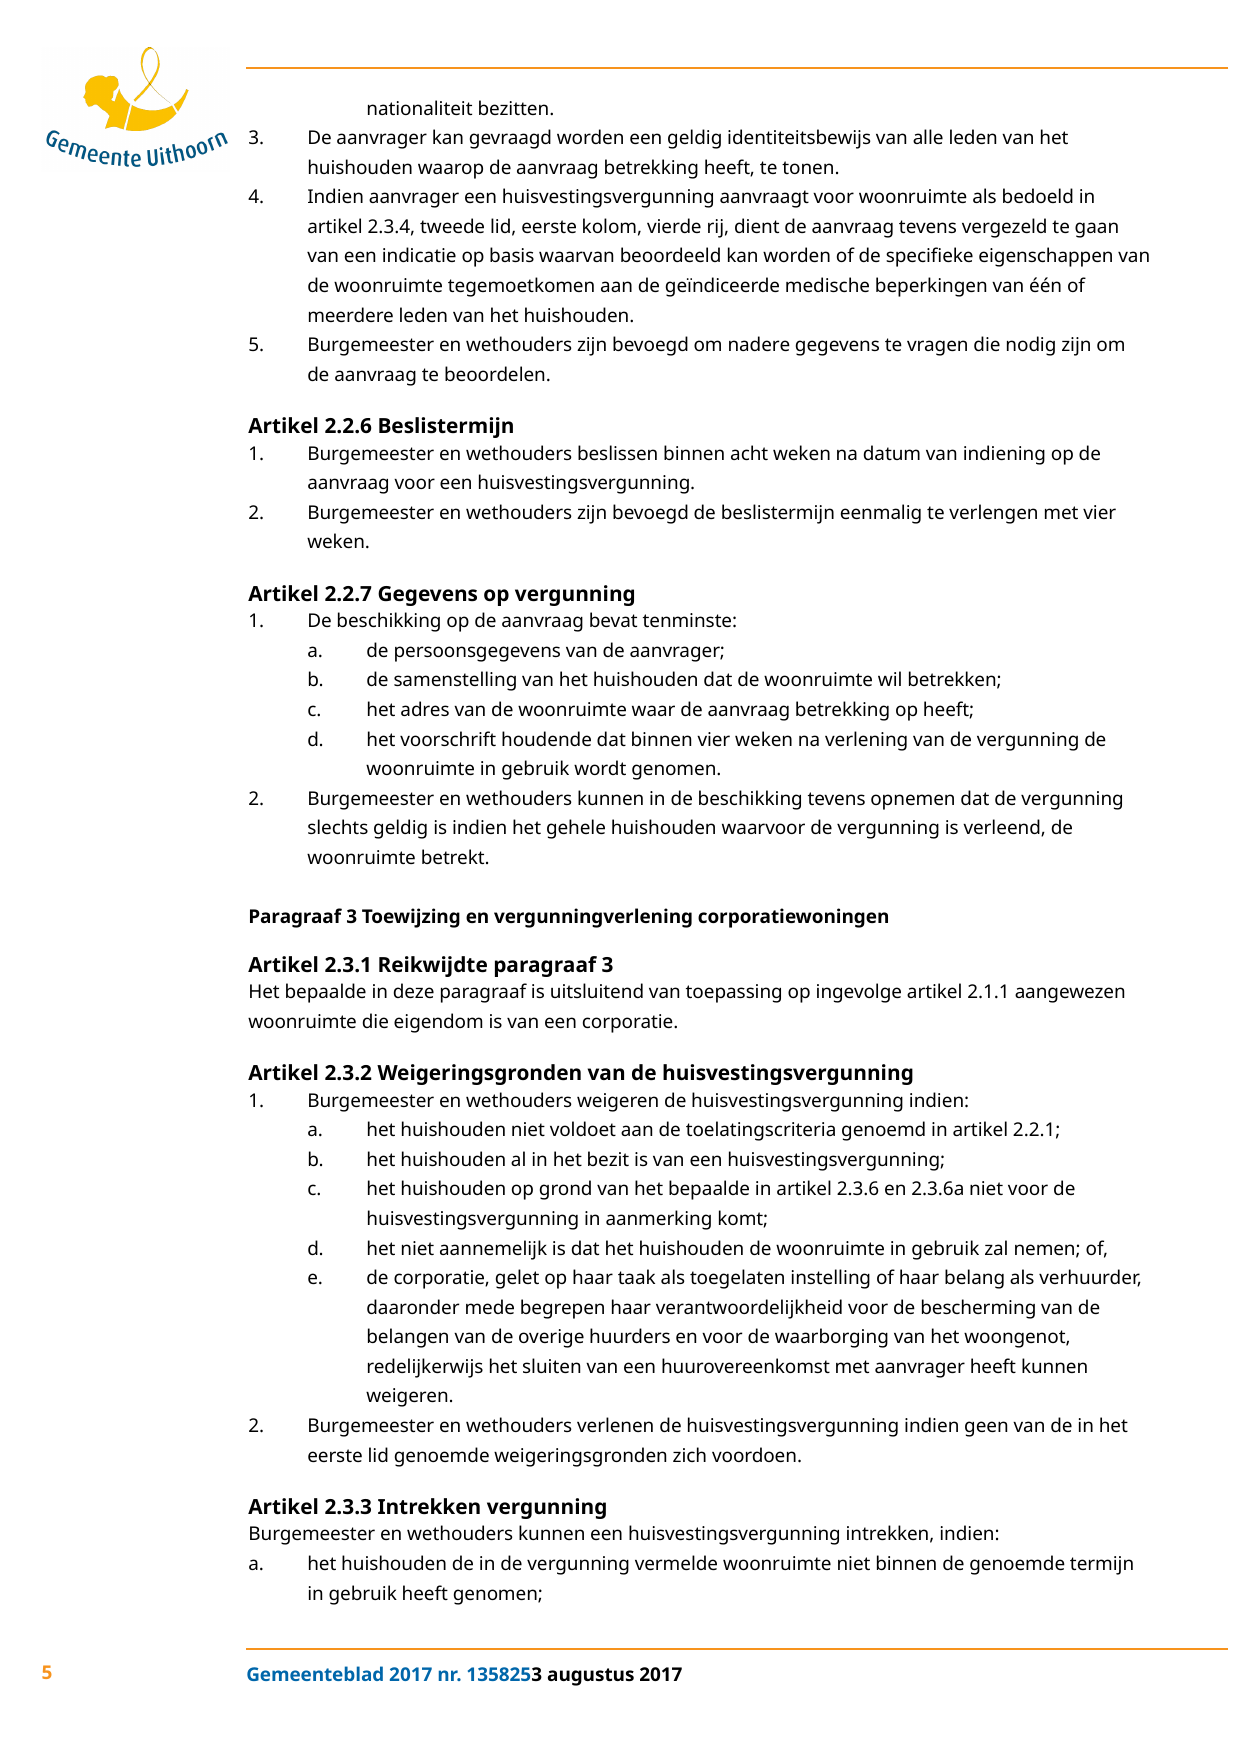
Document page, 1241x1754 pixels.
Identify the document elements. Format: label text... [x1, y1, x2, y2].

list Burgemeester en wethouders kunnen in de beschikking tevens opnemen dat de vergunning slechts geldig is indien het gehele huishouden waarvoor de vergunning is verleend, de woonruimte betrekt. [248, 785, 1152, 870]
text Het bepaalde in deze paragraaf is uitsluitend van toepassing op ingevolge artikel 2.1.1 aangewezen woonruimte die eigendom is van een corporatie. [248, 978, 1152, 1034]
list de samenstelling van het huishouden dat de woonruimte wil betrekken; [307, 667, 1152, 692]
list het huishouden op grond van het bepaalde in artikel 2.3.6 en 2.3.6a niet voor de huisvestingsvergunning in aanmerking komt; [307, 1176, 1152, 1231]
picture [41, 47, 231, 172]
list De beschikking op de aanvraag bevat tenminste: [248, 607, 1152, 633]
list de corporatie, gelet op haar taak als toegelaten instelling of haar belang als verhuurder, daaronder mede begrepen haar verantwoordelijkheid voor de bescherming van de belangen van de overige huurders en voor de waarborging van het woongenot, redelijkerwijs het sluiten van een huurovereenkomst met aanvrager heeft kunnen weigeren. [307, 1264, 1152, 1408]
list het voorschrift houdende dat binnen vier weken na verlening van de vergunning de woonruimte in gebruik wordt genomen. [307, 726, 1152, 781]
list het huishouden de in de vergunning vermelde woonruimte niet binnen de genoemde termijn in gebruik heeft genomen; [248, 1550, 1152, 1606]
list de persoonsgegevens van de aanvrager; [307, 637, 1152, 663]
text Artikel 2.3.2 Weigeringsgronden van de huisvestingsvergunning [248, 1058, 1152, 1087]
list Burgemeester en wethouders verlenen de huisvestingsvergunning indien geen van de in het eerste lid genoemde weigeringsgronden zich voordoen. [248, 1412, 1152, 1467]
list het huishouden al in het bezit is van een huisvestingsvergunning; [307, 1146, 1152, 1172]
list Burgemeester en wethouders zijn bevoegd om nadere gegevens te vragen die nodig zijn om de aanvraag te beoordelen. [248, 331, 1152, 387]
list nationaliteit bezitten. [307, 95, 1152, 121]
list Burgemeester en wethouders zijn bevoegd de beslistermijn eenmalig te verlengen met vier weken. [248, 499, 1152, 554]
text Artikel 2.3.1 Reikwijdte paragraaf 3 [248, 950, 1152, 978]
text Artikel 2.2.6 Beslistermijn [248, 411, 1152, 440]
list het niet aannemelijk is dat het huishouden de woonruimte in gebruik zal nemen; of, [307, 1235, 1152, 1260]
text Artikel 2.2.7 Gegevens op vergunning [248, 579, 1152, 607]
list Indien aanvrager een huisvestingsvergunning aanvraagt voor woonruimte als bedoeld in artikel 2.3.4, tweede lid, eerste kolom, vierde rij, dient de aanvraag tevens vergezeld te gaan van een indicatie op basis waarvan beoordeeld kan worden of de specifieke eigenschappen van de woonruimte tegemoetkomen aan de geïndiceerde medische beperkingen van één of meerdere leden van het huishouden. [248, 183, 1152, 328]
list het huishouden niet voldoet aan de toelatingscriteria genoemd in artikel 2.2.1; [307, 1116, 1152, 1142]
list het adres van de woonruimte waar de aanvraag betrekking op heeft; [307, 696, 1152, 722]
list Burgemeester en wethouders beslissen binnen acht weken na datum van indiening op de aanvraag voor een huisvestingsvergunning. [248, 440, 1152, 495]
list Burgemeester en wethouders weigeren de huisvestingsvergunning indien: [248, 1087, 1152, 1112]
list De aanvrager kan gevraagd worden een geldig identiteitsbewijs van alle leden van het huishouden waarop de aanvraag betrekking heeft, te tonen. [248, 124, 1152, 180]
text Burgemeester en wethouders kunnen een huisvestingsvergunning intrekken, indien: [248, 1521, 1152, 1546]
text Paragraaf 3 Toewijzing en vergunningverlening corporatiewoningen [248, 903, 1152, 929]
text Artikel 2.3.3 Intrekken vergunning [248, 1492, 1152, 1521]
